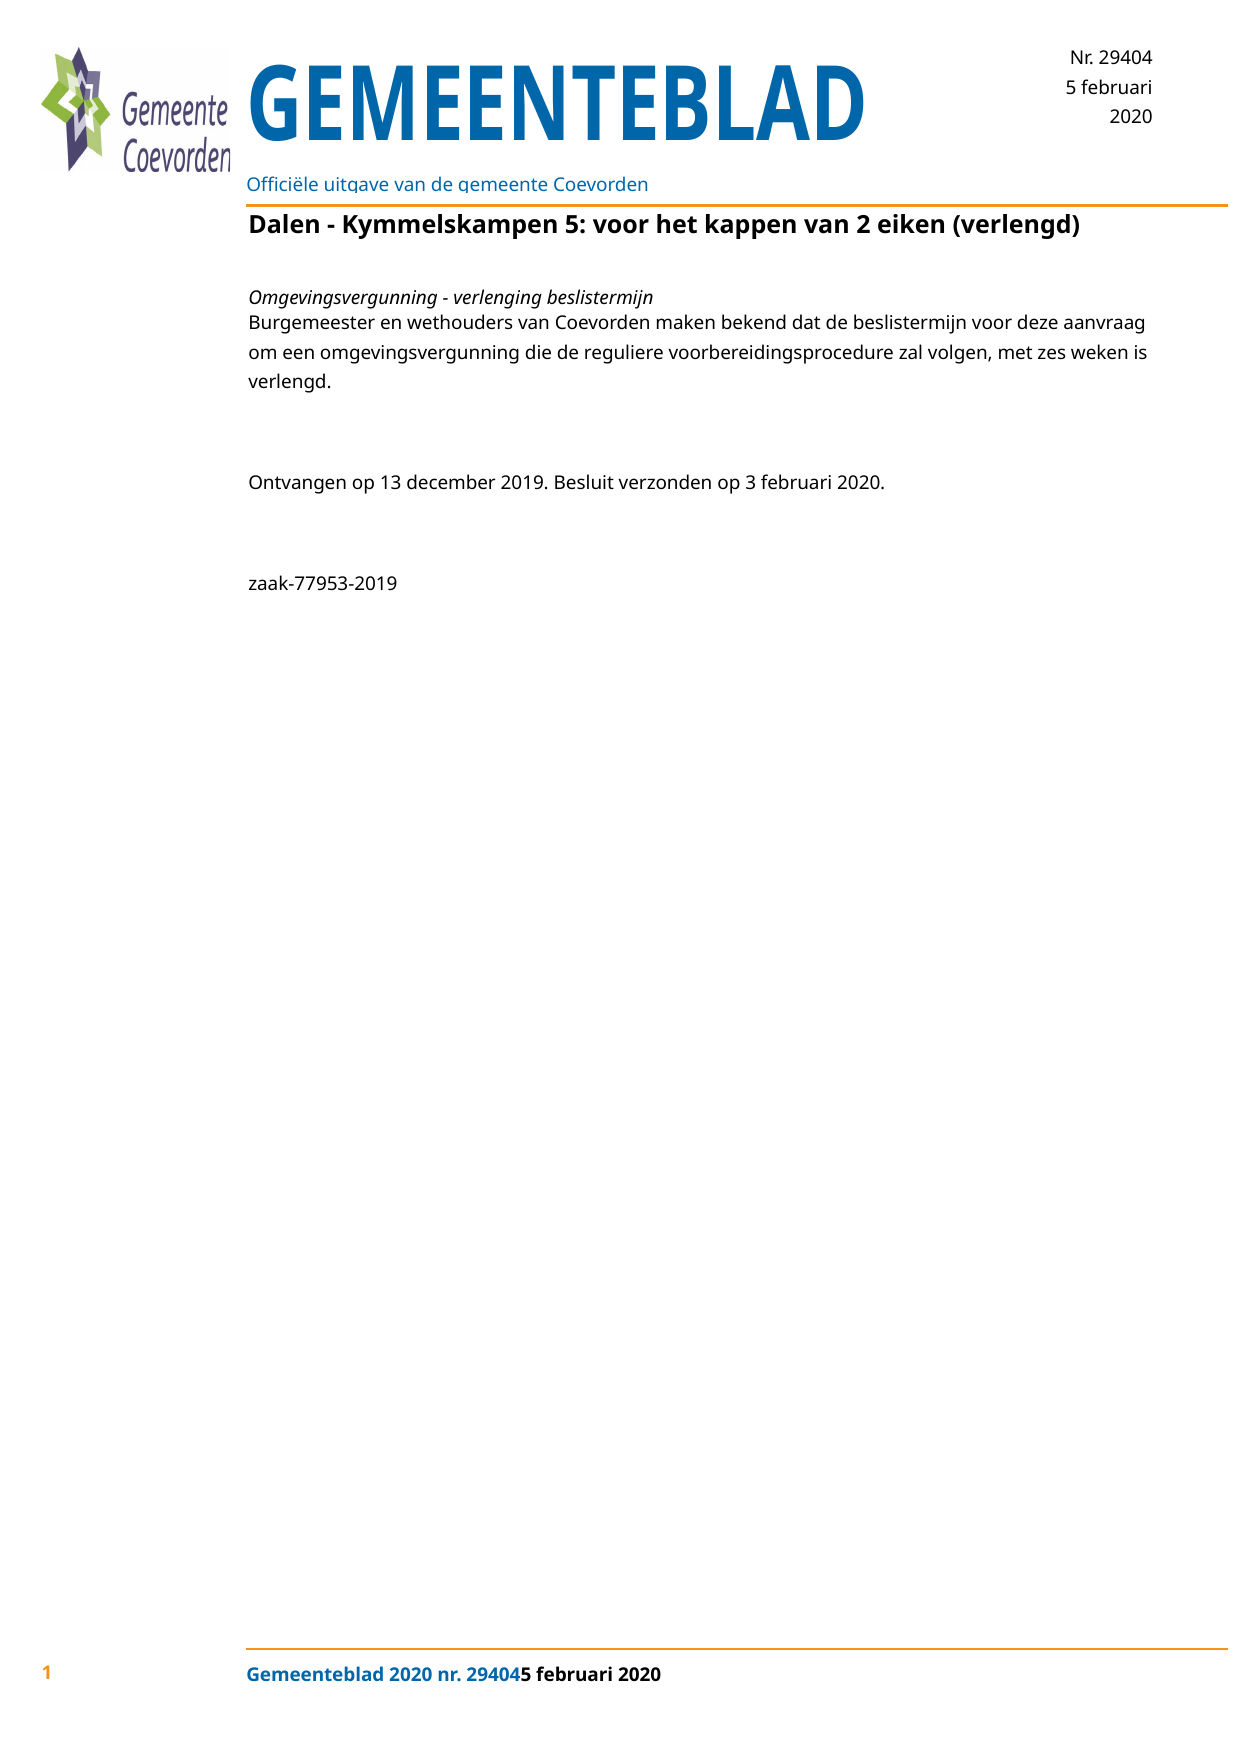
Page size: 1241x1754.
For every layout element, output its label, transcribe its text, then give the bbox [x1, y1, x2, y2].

text zaak-77953-2019 [248, 570, 1152, 596]
text Omgevingsvergunning - verlenging beslistermijn [248, 284, 1152, 309]
picture [41, 47, 231, 172]
text Ontvangen op 13 december 2019. Besluit verzonden op 3 februari 2020. [248, 469, 1152, 495]
text Dalen - Kymmelskampen 5: voor het kappen van 2 eiken (verlengd) [248, 207, 1152, 241]
text Burgemeester en wethouders van Coevorden maken bekend dat de beslistermijn voor deze aanvraag om een omgevingsvergunning die de reguliere voorbereidingsprocedure zal volgen, met zes weken is verlengd. [248, 309, 1152, 394]
